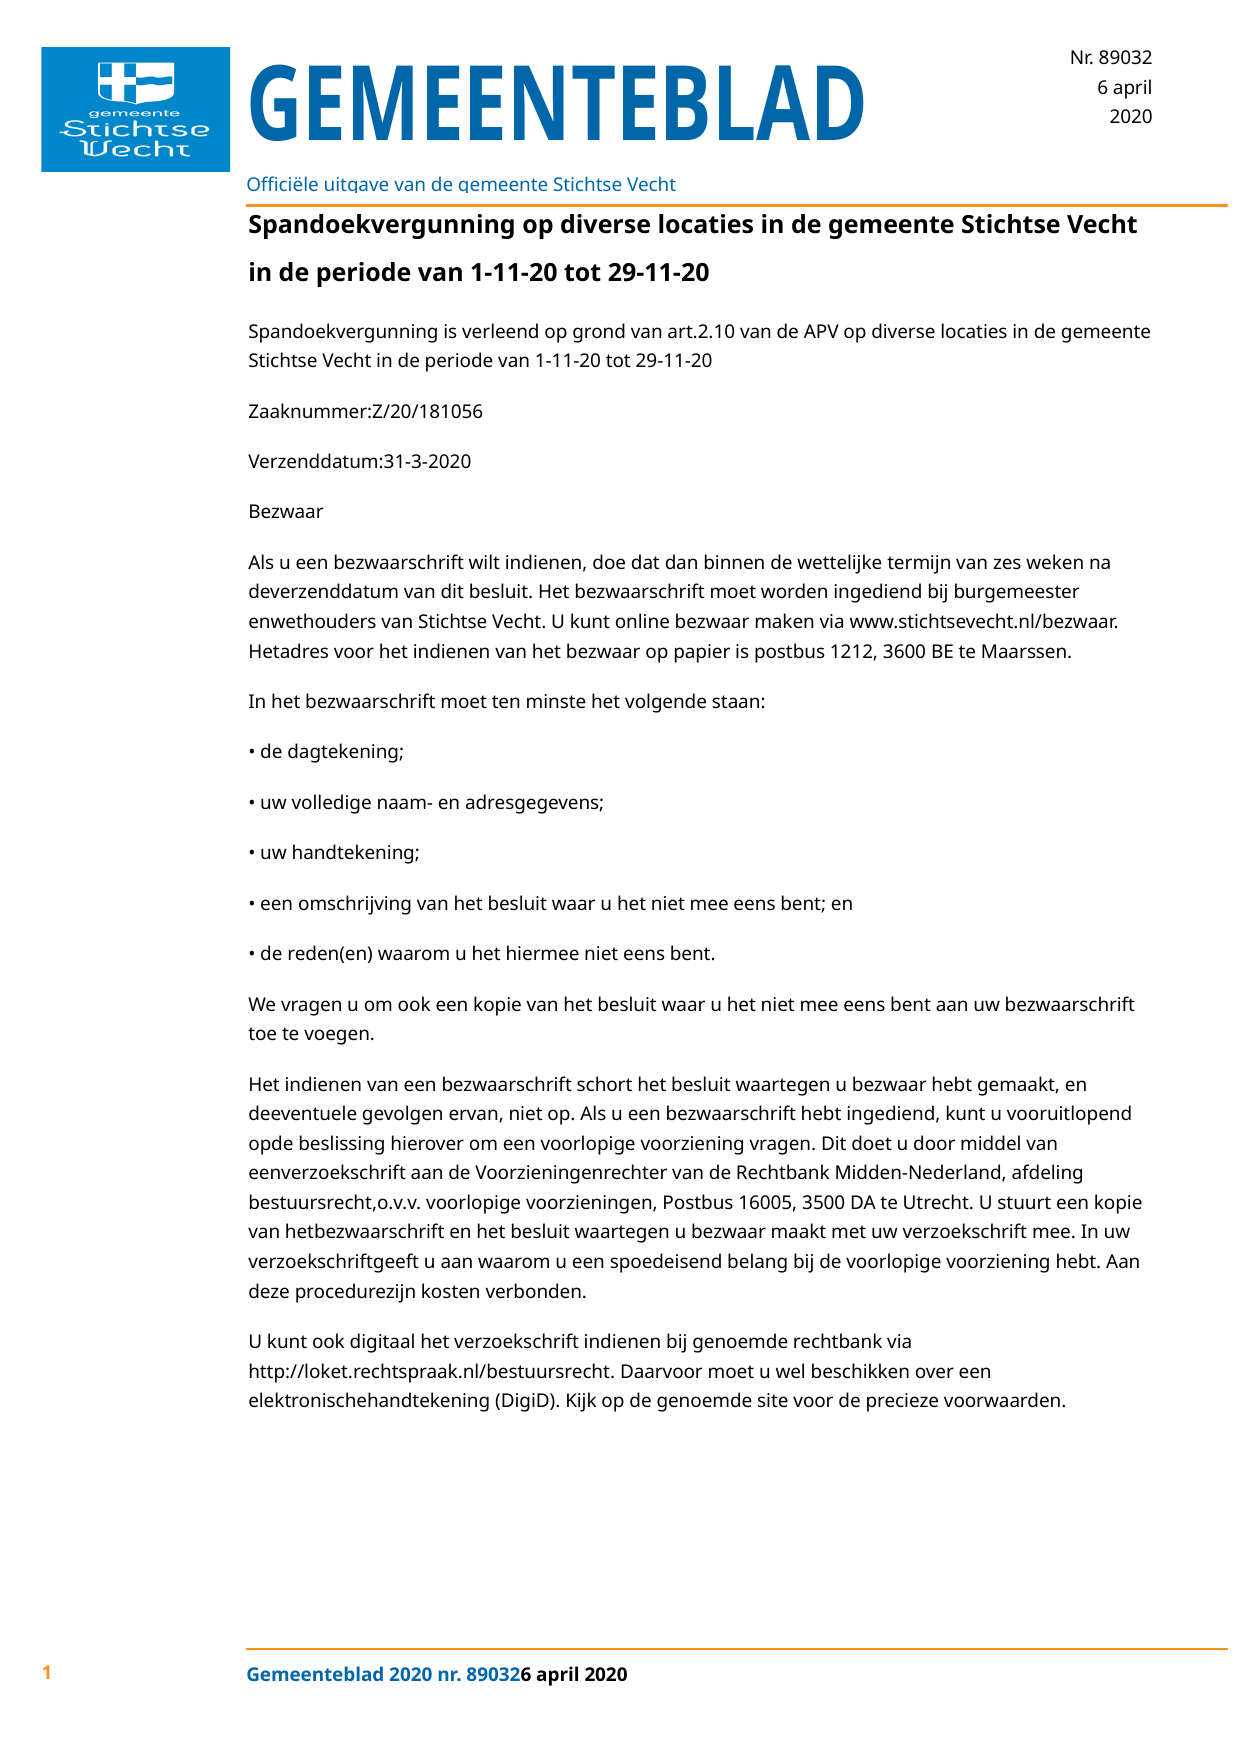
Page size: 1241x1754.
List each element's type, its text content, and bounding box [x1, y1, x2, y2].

text We vragen u om ook een kopie van het besluit waar u het niet mee eens bent aan uw bezwaarschrift toe te voegen. [248, 991, 1152, 1046]
text • uw handtekening; [248, 839, 1152, 865]
picture [99, 63, 135, 101]
text Zaaknummer:Z/20/181056 [248, 398, 1152, 424]
text Het indienen van een bezwaarschrift schort het besluit waartegen u bezwaar hebt gemaakt, en deeventuele gevolgen ervan, niet op. Als u een bezwaarschrift hebt ingediend, kunt u vooruitlopend opde beslissing hierover om een voorlopige voorziening vragen. Dit doet u door middel van eenverzoekschrift aan de Voorzieningenrechter van de Rechtbank Midden-Nederland, afdeling bestuursrecht,o.v.v. voorlopige voorzieningen, Postbus 16005, 3500 DA te Utrecht. U stuurt een kopie van hetbezwaarschrift en het besluit waartegen u bezwaar maakt met uw verzoekschrift mee. In uw verzoekschriftgeeft u aan waarom u een spoedeisend belang bij de voorlopige voorziening hebt. Aan deze procedurezijn kosten verbonden. [248, 1071, 1152, 1304]
text Als u een bezwaarschrift wilt indienen, doe dat dan binnen de wettelijke termijn van zes weken na deverzenddatum van dit besluit. Het bezwaarschrift moet worden ingediend bij burgemeester enwethouders van Stichtse Vecht. U kunt online bezwaar maken via www.stichtsevecht.nl/bezwaar. Hetadres voor het indienen van het bezwaar op papier is postbus 1212, 3600 BE te Maarssen. [248, 549, 1152, 664]
text Bezwaar [248, 499, 1152, 524]
text • de reden(en) waarom u het hiermee niet eens bent. [248, 940, 1152, 966]
text • een omschrijving van het besluit waar u het niet mee eens bent; en [248, 890, 1152, 916]
text U kunt ook digitaal het verzoekschrift indienen bij genoemde rechtbank via http://loket.rechtspraak.nl/bestuursrecht. Daarvoor moet u wel beschikken over een elektronischehandtekening (DigiD). Kijk op de genoemde site voor de precieze voorwaarden. [248, 1328, 1152, 1413]
text Verzenddatum:31-3-2020 [248, 448, 1152, 474]
picture [137, 63, 174, 103]
text Spandoekvergunning is verleend op grond van art.2.10 van de APV op diverse locaties in de gemeente Stichtse Vecht in de periode van 1-11-20 tot 29-11-20 [248, 318, 1152, 373]
text In het bezwaarschrift moet ten minste het volgende staan: [248, 688, 1152, 714]
text • uw volledige naam- en adresgegevens; [248, 789, 1152, 815]
text • de dagtekening; [248, 739, 1152, 764]
text Spandoekvergunning op diverse locaties in de gemeente Stichtse Vecht in de periode van 1-11-20 tot 29-11-20 [248, 207, 1152, 288]
